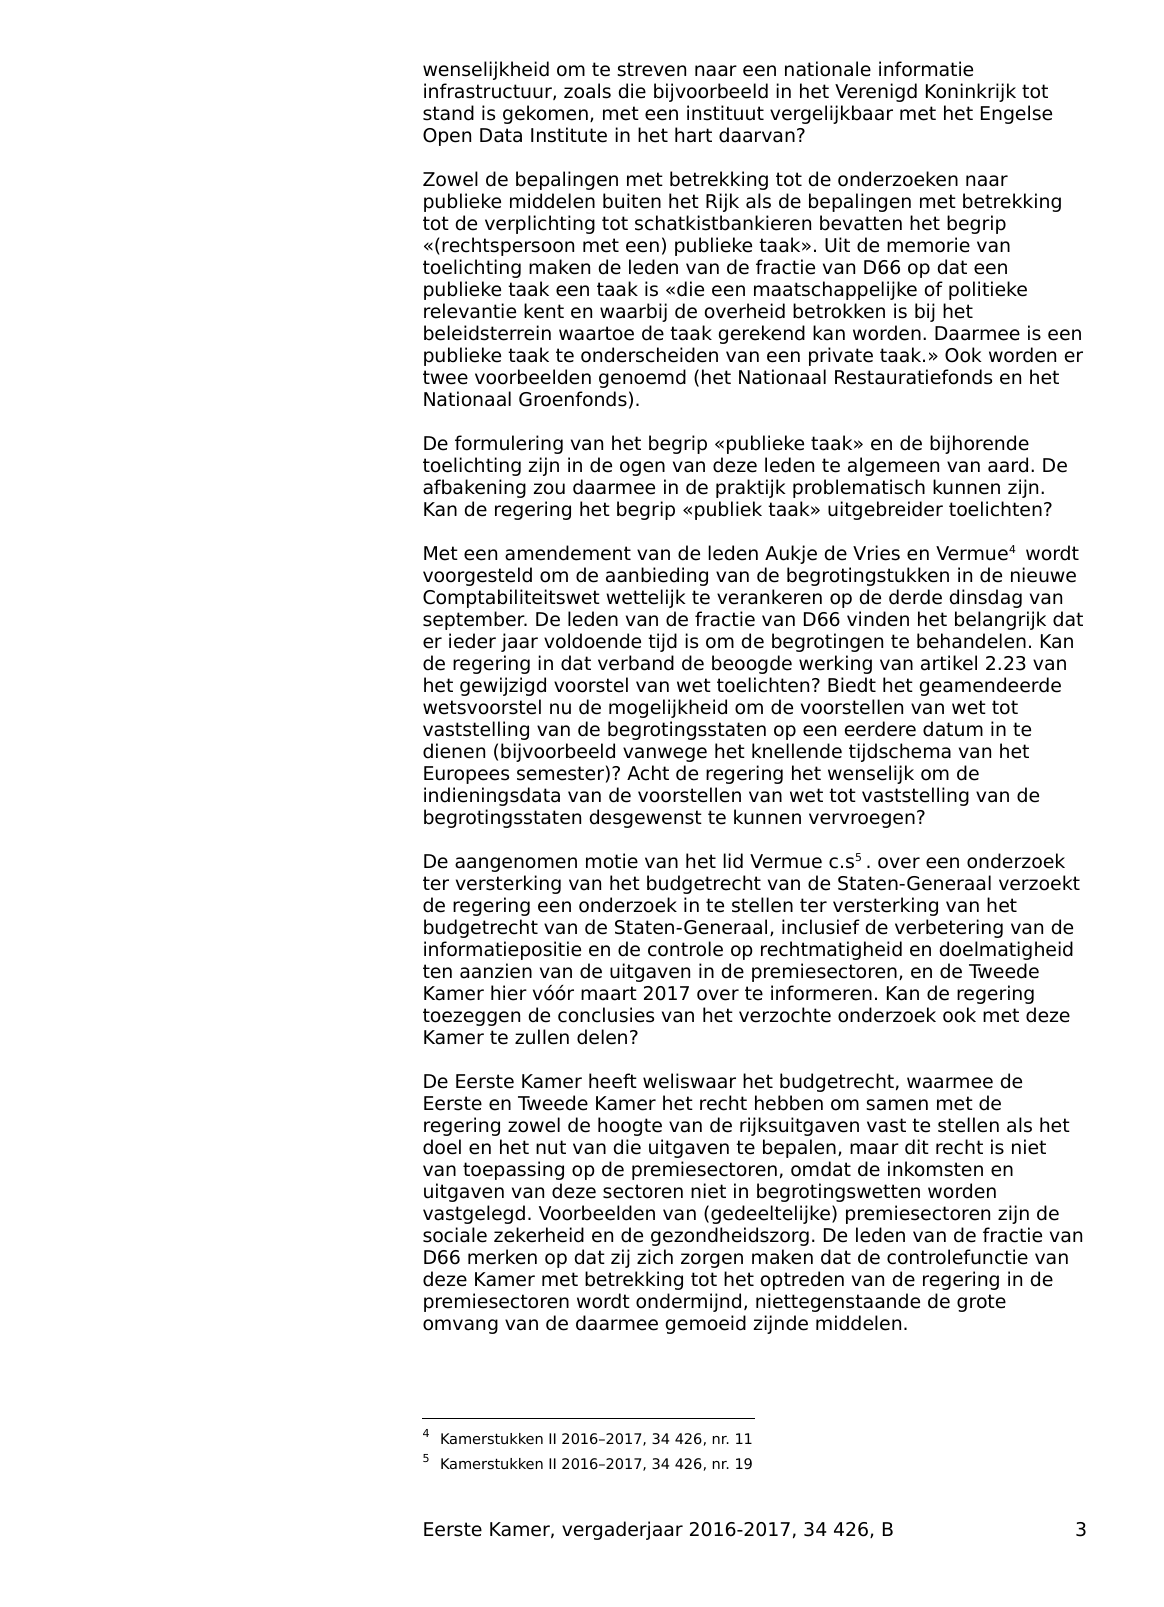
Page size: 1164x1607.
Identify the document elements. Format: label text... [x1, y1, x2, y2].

text wenselijkheid om te streven naar een nationale informatie infrastructuur, zoals die bijvoorbeeld in het Verenigd Koninkrijk tot stand is gekomen, met een instituut vergelijkbaar met het Engelse Open Data Institute in het hart daarvan? [422, 59, 1087, 147]
text Kamerstukken II 2016–2017, 34 426, nr. 19 [422, 1452, 1087, 1474]
text Zowel de bepalingen met betrekking tot de onderzoeken naar publieke middelen buiten het Rijk als de bepalingen met betrekking tot de verplichting tot schatkistbankieren bevatten het begrip «(rechtspersoon met een) publieke taak». Uit de memorie van toelichting maken de leden van de fractie van D66 op dat een publieke taak een taak is «die een maatschappelijke of politieke relevantie kent en waarbij de overheid betrokken is bij het beleidsterrein waartoe de taak gerekend kan worden. Daarmee is een publieke taak te onderscheiden van een private taak.» Ook worden er twee voorbeelden genoemd (het Nationaal Restauratiefonds en het Nationaal Groenfonds). [422, 169, 1087, 411]
text De Eerste Kamer heeft weliswaar het budgetrecht, waarmee de Eerste en Tweede Kamer het recht hebben om samen met de regering zowel de hoogte van de rijksuitgaven vast te stellen als het doel en het nut van die uitgaven te bepalen, maar dit recht is niet van toepassing op de premiesectoren, omdat de inkomsten en uitgaven van deze sectoren niet in begrotingswetten worden vastgelegd. Voorbeelden van (gedeeltelijke) premiesectoren zijn de sociale zekerheid en de gezondheidszorg. De leden van de fractie van D66 merken op dat zij zich zorgen maken dat de controlefunctie van deze Kamer met betrekking tot het optreden van de regering in de premiesectoren wordt ondermijnd, niettegenstaande de grote omvang van de daarmee gemoeid zijnde middelen. [422, 1071, 1087, 1335]
text Met een amendement van de leden Aukje de Vries en Vermue wordt voorgesteld om de aanbieding van de begrotingstukken in de nieuwe Comptabiliteitswet wettelijk te verankeren op de derde dinsdag van september. De leden van de fractie van D66 vinden het belangrijk dat er ieder jaar voldoende tijd is om de begrotingen te behandelen. Kan de regering in dat verband de beoogde werking van artikel 2.23 van het gewijzigd voorstel van wet toelichten? Biedt het geamendeerde wetsvoorstel nu de mogelijkheid om de voorstellen van wet tot vaststelling van de begrotingsstaten op een eerdere datum in te dienen (bijvoorbeeld vanwege het knellende tijdschema van het Europees semester)? Acht de regering het wenselijk om de indieningsdata van de voorstellen van wet tot vaststelling van de begrotingsstaten desgewenst te kunnen vervroegen? [422, 543, 1087, 829]
text De formulering van het begrip «publieke taak» en de bijhorende toelichting zijn in de ogen van deze leden te algemeen van aard. De afbakening zou daarmee in de praktijk problematisch kunnen zijn. Kan de regering het begrip «publiek taak» uitgebreider toelichten? [422, 433, 1087, 521]
text Kamerstukken II 2016–2017, 34 426, nr. 11 [422, 1427, 1087, 1449]
text De aangenomen motie van het lid Vermue c.s. over een onderzoek ter versterking van het budgetrecht van de Staten-Generaal verzoekt de regering een onderzoek in te stellen ter versterking van het budgetrecht van de Staten-Generaal, inclusief de verbetering van de informatiepositie en de controle op rechtmatigheid en doelmatigheid ten aanzien van de uitgaven in de premiesectoren, en de Tweede Kamer hier vóór maart 2017 over te informeren. Kan de regering toezeggen de conclusies van het verzochte onderzoek ook met deze Kamer te zullen delen? [422, 851, 1087, 1049]
